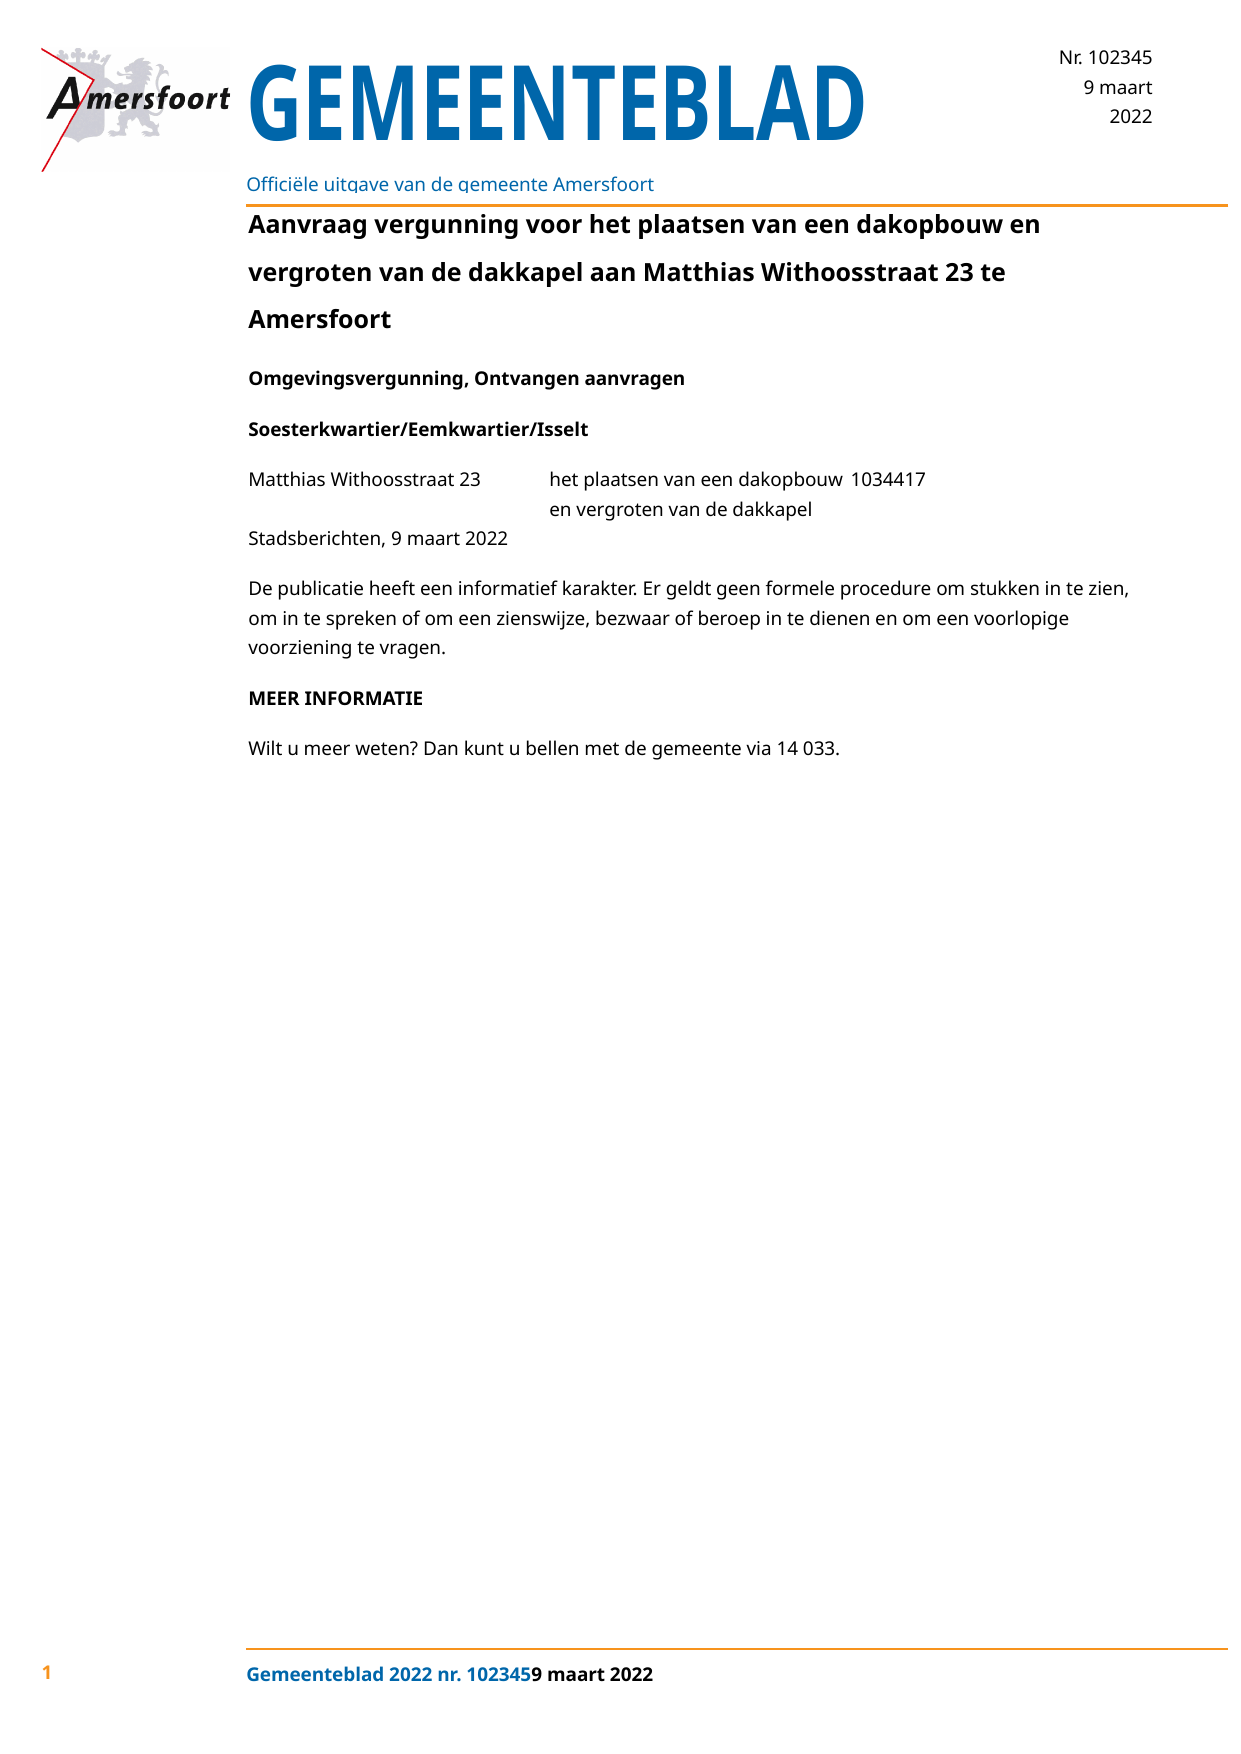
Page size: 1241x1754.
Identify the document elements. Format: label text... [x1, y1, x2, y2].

table_header 1034417 [850, 466, 1152, 522]
text Stadsberichten, 9 maart 2022 [248, 525, 1152, 551]
text Aanvraag vergunning voor het plaatsen van een dakopbouw en vergroten van de dakkapel aan Matthias Withoosstraat 23 te Amersfoort [248, 207, 1152, 336]
text Omgevingsvergunning, Ontvangen aanvragen [248, 366, 1152, 391]
text MEER INFORMATIE [248, 685, 1152, 711]
picture [41, 47, 231, 172]
table_header Matthias Withoosstraat 23 [248, 466, 549, 522]
text Wilt u meer weten? Dan kunt u bellen met de gemeente via 14 033. [248, 735, 1152, 761]
text Soesterkwartier/Eemkwartier/Isselt [248, 416, 1152, 442]
table_header het plaatsen van een dakopbouw en vergroten van de dakkapel [549, 466, 850, 522]
text De publicatie heeft een informatief karakter. Er geldt geen formele procedure om stukken in te zien, om in te spreken of om een zienswijze, bezwaar of beroep in te dienen en om een voorlopige voorziening te vragen. [248, 575, 1152, 660]
